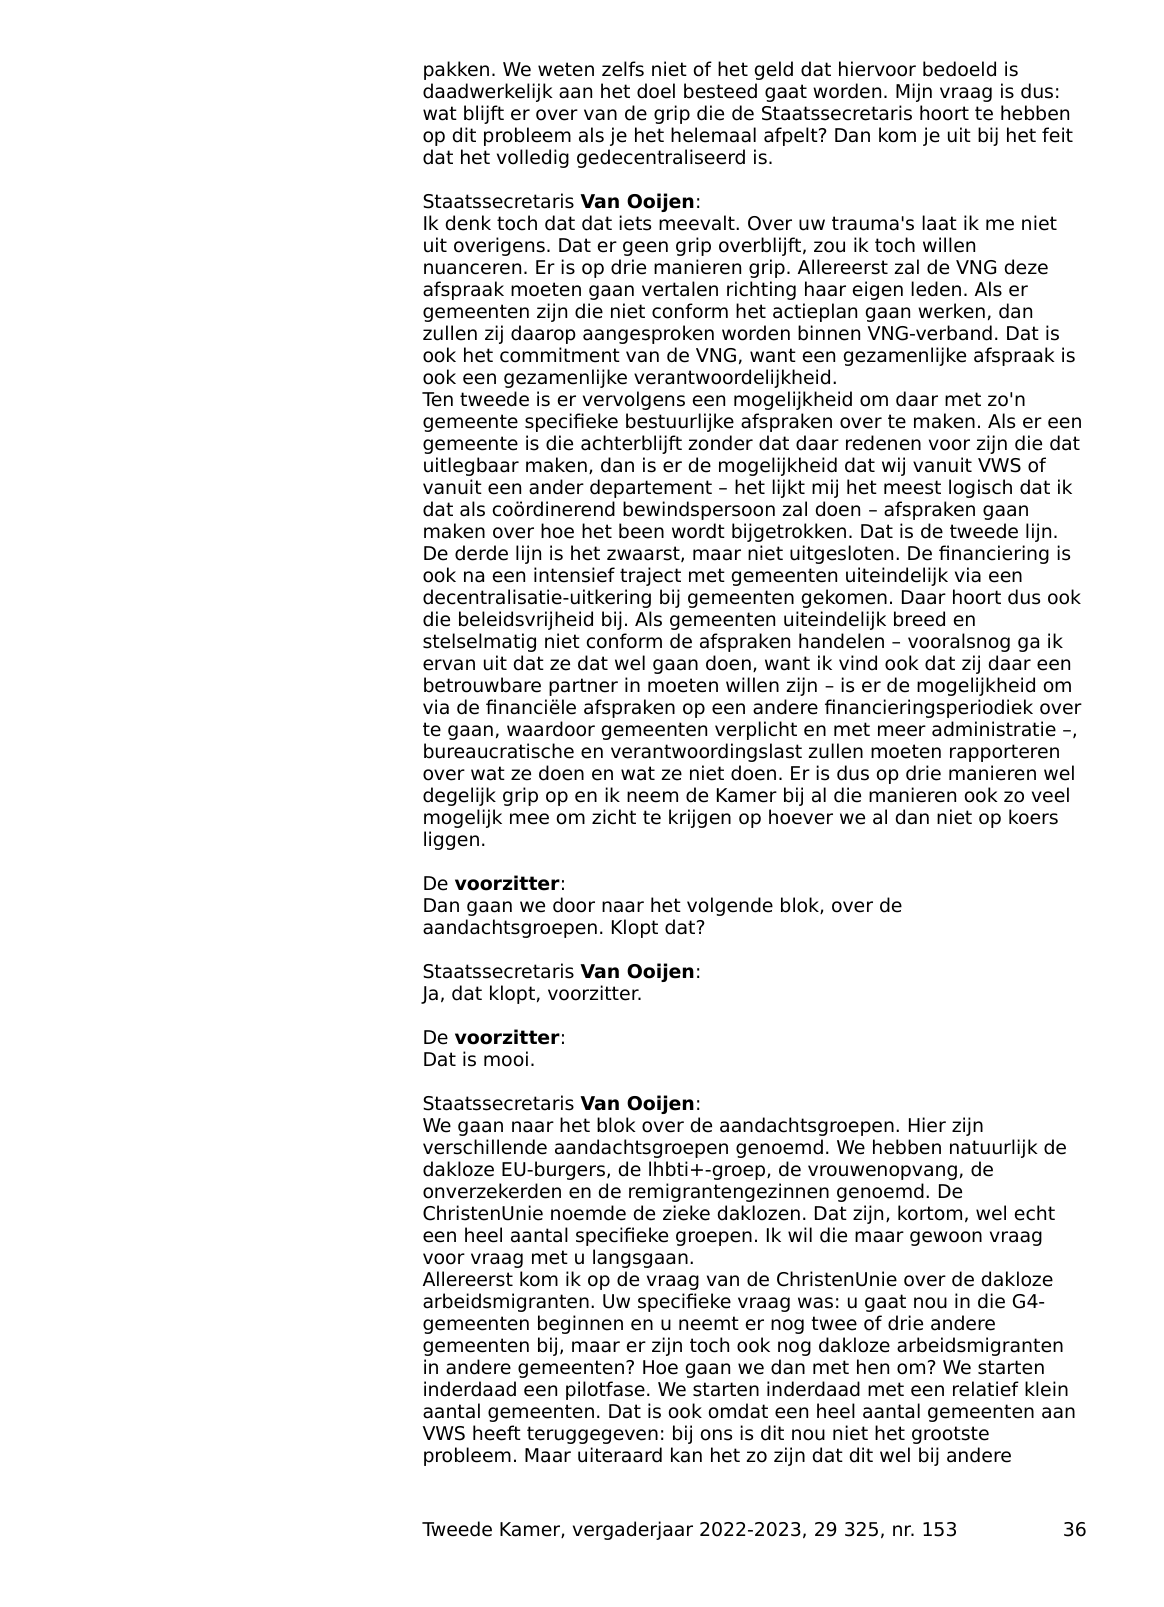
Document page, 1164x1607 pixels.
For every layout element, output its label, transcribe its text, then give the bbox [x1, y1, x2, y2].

text De derde lijn is het zwaarst, maar niet uitgesloten. De financiering is ook na een intensief traject met gemeenten uiteindelijk via een decentralisatie-uitkering bij gemeenten gekomen. Daar hoort dus ook die beleidsvrijheid bij. Als gemeenten uiteindelijk breed en stelselmatig niet conform de afspraken handelen – vooralsnog ga ik ervan uit dat ze dat wel gaan doen, want ik vind ook dat zij daar een betrouwbare partner in moeten willen zijn – is er de mogelijkheid om via de financiële afspraken op een andere financieringsperiodiek over te gaan, waardoor gemeenten verplicht en met meer administratie –, bureaucratische en verantwoordingslast zullen moeten rapporteren over wat ze doen en wat ze niet doen. Er is dus op drie manieren wel degelijk grip op en ik neem de Kamer bij al die manieren ook zo veel mogelijk mee om zicht te krijgen op hoever we al dan niet op koers liggen. [422, 543, 1087, 851]
text Dat is mooi. [422, 1049, 1087, 1071]
text Ten tweede is er vervolgens een mogelijkheid om daar met zo'n gemeente specifieke bestuurlijke afspraken over te maken. Als er een gemeente is die achterblijft zonder dat daar redenen voor zijn die dat uitlegbaar maken, dan is er de mogelijkheid dat wij vanuit VWS of vanuit een ander departement – het lijkt mij het meest logisch dat ik dat als coördinerend bewindspersoon zal doen – afspraken gaan maken over hoe het been wordt bijgetrokken. Dat is de tweede lijn. [422, 389, 1087, 543]
text De voorzitter: [422, 873, 1087, 895]
text Staatssecretaris Van Ooijen: [422, 1093, 1087, 1115]
text Allereerst kom ik op de vraag van de ChristenUnie over de dakloze arbeidsmigranten. Uw specifieke vraag was: u gaat nou in die G4-gemeenten beginnen en u neemt er nog twee of drie andere gemeenten bij, maar er zijn toch ook nog dakloze arbeidsmigranten in andere gemeenten? Hoe gaan we dan met hen om? We starten inderdaad een pilotfase. We starten inderdaad met een relatief klein aantal gemeenten. Dat is ook omdat een heel aantal gemeenten aan VWS heeft teruggegeven: bij ons is dit nou niet het grootste probleem. Maar uiteraard kan het zo zijn dat dit wel bij andere [422, 1269, 1087, 1467]
text pakken. We weten zelfs niet of het geld dat hiervoor bedoeld is daadwerkelijk aan het doel besteed gaat worden. Mijn vraag is dus: wat blijft er over van de grip die de Staatssecretaris hoort te hebben op dit probleem als je het helemaal afpelt? Dan kom je uit bij het feit dat het volledig gedecentraliseerd is. [422, 59, 1087, 169]
text De voorzitter: [422, 1027, 1087, 1049]
text We gaan naar het blok over de aandachtsgroepen. Hier zijn verschillende aandachtsgroepen genoemd. We hebben natuurlijk de dakloze EU-burgers, de lhbti+-groep, de vrouwenopvang, de onverzekerden en de remigrantengezinnen genoemd. De ChristenUnie noemde de zieke daklozen. Dat zijn, kortom, wel echt een heel aantal specifieke groepen. Ik wil die maar gewoon vraag voor vraag met u langsgaan. [422, 1115, 1087, 1269]
text Ik denk toch dat dat iets meevalt. Over uw trauma's laat ik me niet uit overigens. Dat er geen grip overblijft, zou ik toch willen nuanceren. Er is op drie manieren grip. Allereerst zal de VNG deze afspraak moeten gaan vertalen richting haar eigen leden. Als er gemeenten zijn die niet conform het actieplan gaan werken, dan zullen zij daarop aangesproken worden binnen VNG-verband. Dat is ook het commitment van de VNG, want een gezamenlijke afspraak is ook een gezamenlijke verantwoordelijkheid. [422, 213, 1087, 389]
text Ja, dat klopt, voorzitter. [422, 983, 1087, 1005]
text Staatssecretaris Van Ooijen: [422, 961, 1087, 983]
text Staatssecretaris Van Ooijen: [422, 191, 1087, 213]
text Dan gaan we door naar het volgende blok, over de aandachtsgroepen. Klopt dat? [422, 895, 1087, 939]
